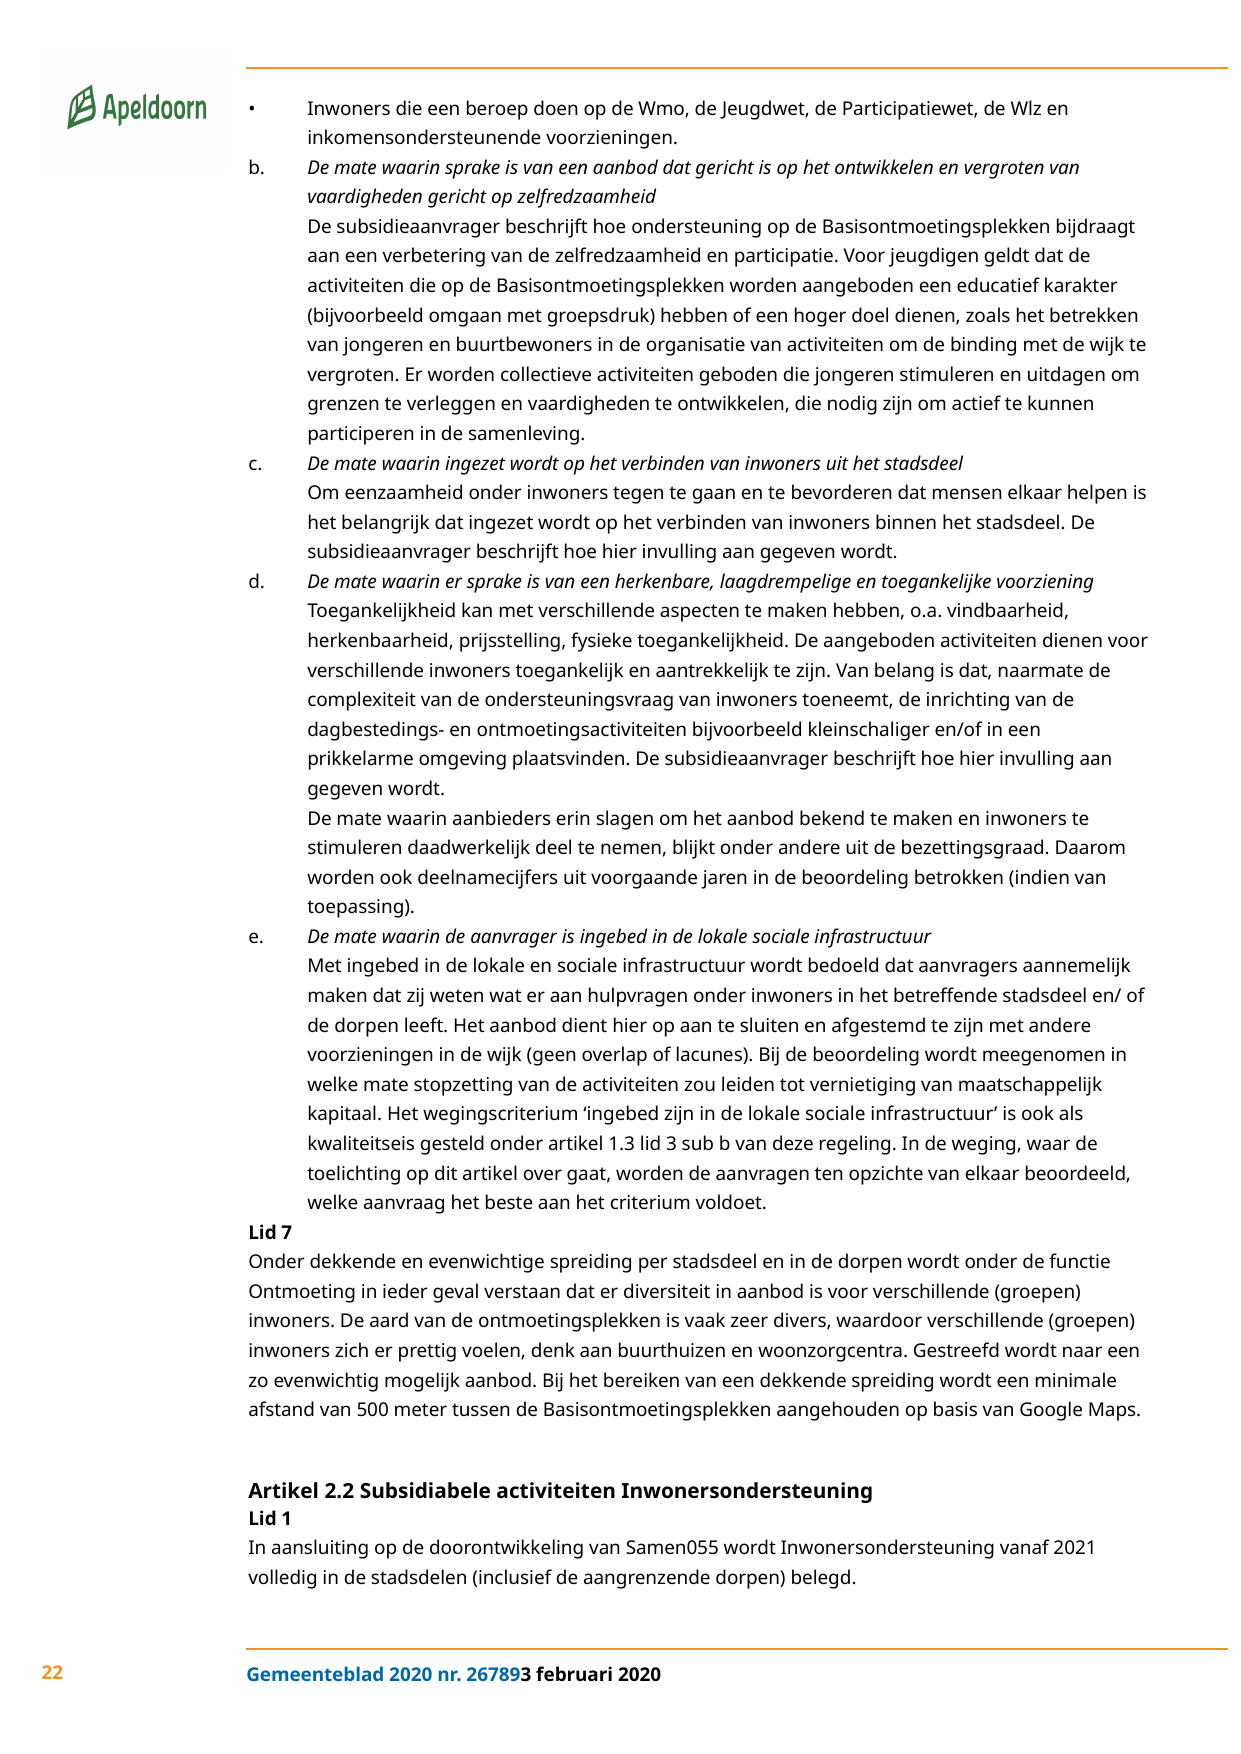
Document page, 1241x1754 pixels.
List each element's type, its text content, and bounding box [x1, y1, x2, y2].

list Om eenzaamheid onder inwoners tegen te gaan en te bevorderen dat mensen elkaar helpen is het belangrijk dat ingezet wordt op het verbinden van inwoners binnen het stadsdeel. De subsidieaanvrager beschrijft hoe hier invulling aan gegeven wordt. [248, 479, 1152, 564]
list De subsidieaanvrager beschrijft hoe ondersteuning op de Basisontmoetingsplekken bijdraagt aan een verbetering van de zelfredzaamheid en participatie. Voor jeugdigen geldt dat de activiteiten die op de Basisontmoetingsplekken worden aangeboden een educatief karakter (bijvoorbeeld omgaan met groepsdruk) hebben of een hoger doel dienen, zoals het betrekken van jongeren en buurtbewoners in de organisatie van activiteiten om de binding met de wijk te vergroten. Er worden collectieve activiteiten geboden die jongeren stimuleren en uitdagen om grenzen te verleggen en vaardigheden te ontwikkelen, die nodig zijn om actief te kunnen participeren in de samenleving. [248, 213, 1152, 446]
text Lid 1 [248, 1505, 1152, 1531]
text Onder dekkende en evenwichtige spreiding per stadsdeel en in de dorpen wordt onder de functie Ontmoeting in ieder geval verstaan dat er diversiteit in aanbod is voor verschillende (groepen) inwoners. De aard van de ontmoetingsplekken is vaak zeer divers, waardoor verschillende (groepen) inwoners zich er prettig voelen, denk aan buurthuizen en woonzorgcentra. Gestreefd wordt naar een zo evenwichtig mogelijk aanbod. Bij het bereiken van een dekkende spreiding wordt een minimale afstand van 500 meter tussen de Basisontmoetingsplekken aangehouden op basis van Google Maps. [248, 1248, 1152, 1422]
text Artikel 2.2 Subsidiabele activiteiten Inwonersondersteuning [248, 1476, 1152, 1505]
text Lid 7 [248, 1219, 1152, 1245]
list De mate waarin aanbieders erin slagen om het aanbod bekend te maken en inwoners te stimuleren daadwerkelijk deel te nemen, blijkt onder andere uit de bezettingsgraad. Daarom worden ook deelnamecijfers uit voorgaande jaren in de beoordeling betrokken (indien van toepassing). [248, 805, 1152, 919]
picture [41, 47, 231, 172]
list Toegankelijkheid kan met verschillende aspecten te maken hebben, o.a. vindbaarheid, herkenbaarheid, prijsstelling, fysieke toegankelijkheid. De aangeboden activiteiten dienen voor verschillende inwoners toegankelijk en aantrekkelijk te zijn. Van belang is dat, naarmate de complexiteit van de ondersteuningsvraag van inwoners toeneemt, de inrichting van de dagbestedings- en ontmoetingsactiviteiten bijvoorbeeld kleinschaliger en/of in een prikkelarme omgeving plaatsvinden. De subsidieaanvrager beschrijft hoe hier invulling aan gegeven wordt. [248, 598, 1152, 801]
text In aansluiting op de doorontwikkeling van Samen055 wordt Inwonersondersteuning vanaf 2021 volledig in de stadsdelen (inclusief de aangrenzende dorpen) belegd. [248, 1534, 1152, 1590]
list De mate waarin sprake is van een aanbod dat gericht is op het ontwikkelen en vergroten van vaardigheden gericht op zelfredzaamheid [248, 154, 1152, 209]
list De mate waarin ingezet wordt op het verbinden van inwoners uit het stadsdeel [248, 450, 1152, 476]
list De mate waarin de aanvrager is ingebed in de lokale sociale infrastructuur [248, 923, 1152, 949]
list De mate waarin er sprake is van een herkenbare, laagdrempelige en toegankelijke voorziening [248, 568, 1152, 594]
list Inwoners die een beroep doen op de Wmo, de Jeugdwet, de Participatiewet, de Wlz en inkomensondersteunende voorzieningen. [248, 95, 1152, 150]
list Met ingebed in de lokale en sociale infrastructuur wordt bedoeld dat aanvragers aannemelijk maken dat zij weten wat er aan hulpvragen onder inwoners in het betreffende stadsdeel en/ of de dorpen leeft. Het aanbod dient hier op aan te sluiten en afgestemd te zijn met andere voorzieningen in de wijk (geen overlap of lacunes). Bij de beoordeling wordt meegenomen in welke mate stopzetting van de activiteiten zou leiden tot vernietiging van maatschappelijk kapitaal. Het wegingscriterium ‘ingebed zijn in de lokale sociale infrastructuur’ is ook als kwaliteitseis gesteld onder artikel 1.3 lid 3 sub b van deze regeling. In de weging, waar de toelichting op dit artikel over gaat, worden de aanvragen ten opzichte van elkaar beoordeeld, welke aanvraag het beste aan het criterium voldoet. [248, 953, 1152, 1215]
